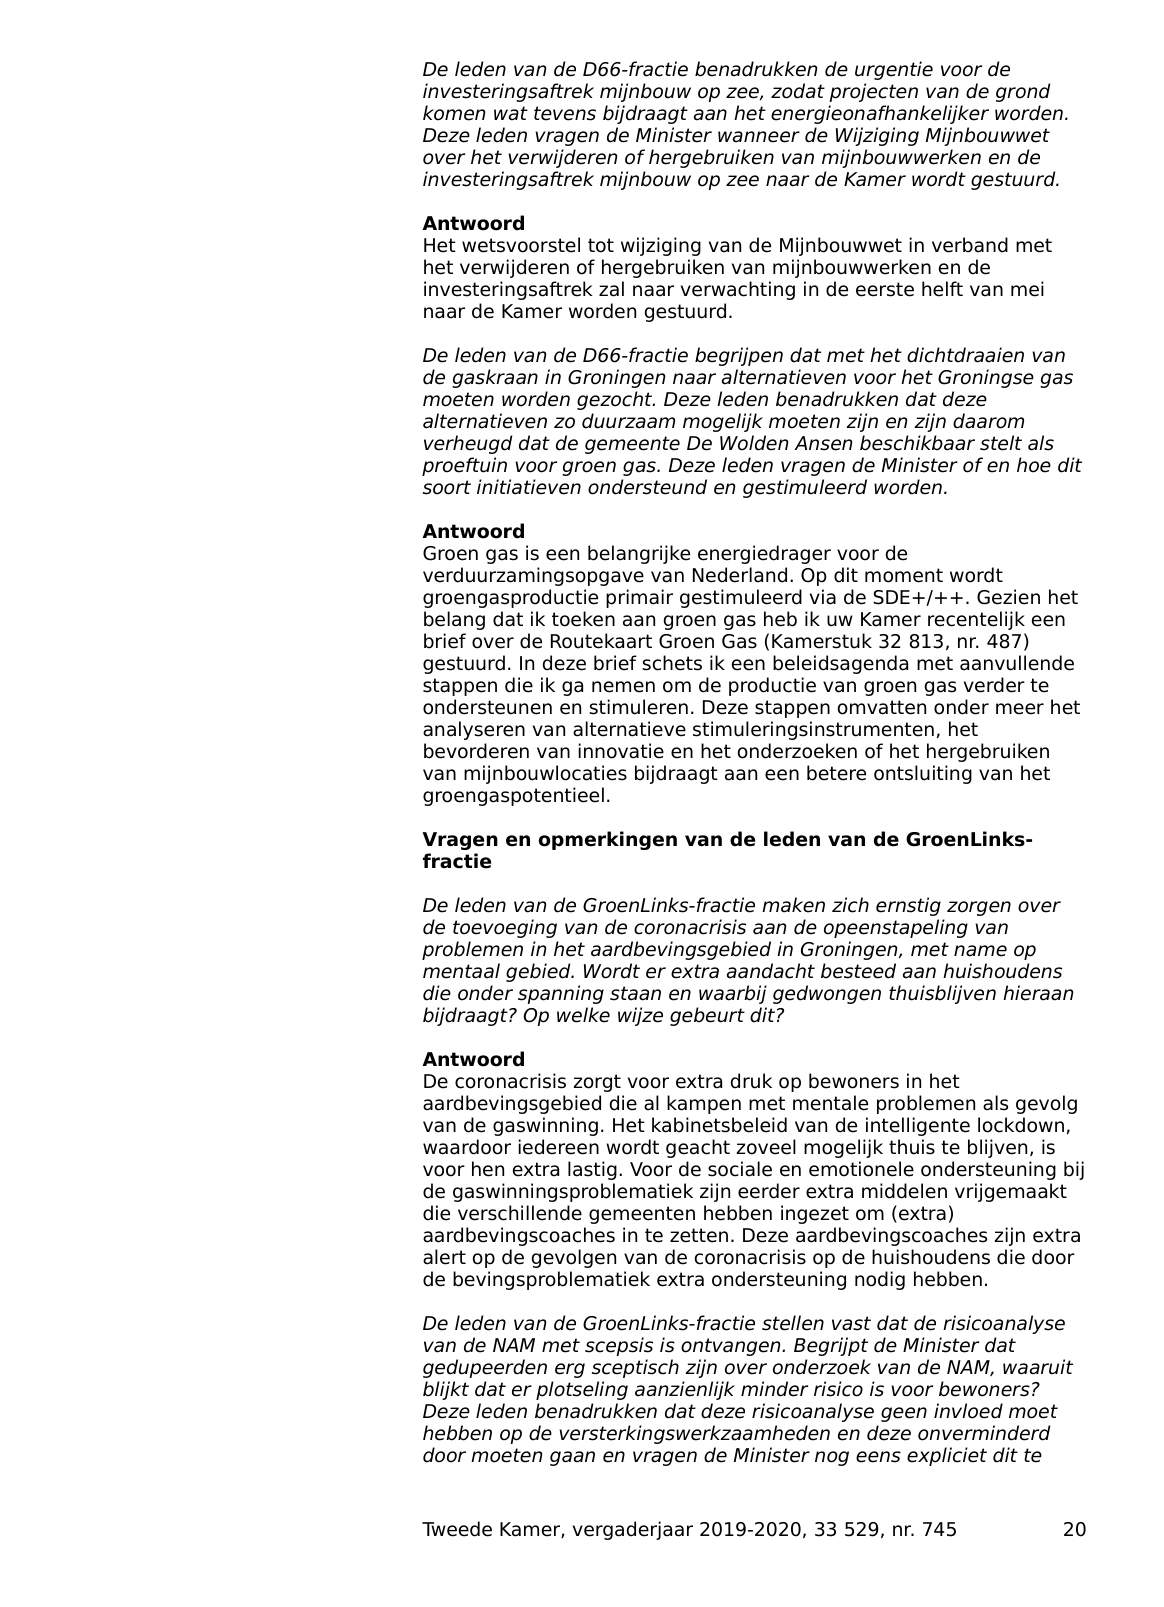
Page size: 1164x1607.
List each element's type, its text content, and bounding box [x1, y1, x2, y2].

text De leden van de D66-fractie benadrukken de urgentie voor de investeringsaftrek mijnbouw op zee, zodat projecten van de grond komen wat tevens bijdraagt aan het energieonafhankelijker worden. Deze leden vragen de Minister wanneer de Wijziging Mijnbouwwet over het verwijderen of hergebruiken van mijnbouwwerken en de investeringsaftrek mijnbouw op zee naar de Kamer wordt gestuurd. [422, 59, 1087, 191]
text De leden van de D66-fractie begrijpen dat met het dichtdraaien van de gaskraan in Groningen naar alternatieven voor het Groningse gas moeten worden gezocht. Deze leden benadrukken dat deze alternatieven zo duurzaam mogelijk moeten zijn en zijn daarom verheugd dat de gemeente De Wolden Ansen beschikbaar stelt als proeftuin voor groen gas. Deze leden vragen de Minister of en hoe dit soort initiatieven ondersteund en gestimuleerd worden. [422, 345, 1087, 499]
subtitle Vragen en opmerkingen van de leden van de GroenLinks-fractie [422, 829, 1087, 873]
text De coronacrisis zorgt voor extra druk op bewoners in het aardbevingsgebied die al kampen met mentale problemen als gevolg van de gaswinning. Het kabinetsbeleid van de intelligente lockdown, waardoor iedereen wordt geacht zoveel mogelijk thuis te blijven, is voor hen extra lastig. Voor de sociale en emotionele ondersteuning bij de gaswinningsproblematiek zijn eerder extra middelen vrijgemaakt die verschillende gemeenten hebben ingezet om (extra) aardbevingscoaches in te zetten. Deze aardbevingscoaches zijn extra alert op de gevolgen van de coronacrisis op de huishoudens die door de bevingsproblematiek extra ondersteuning nodig hebben. [422, 1071, 1087, 1291]
subtitle Antwoord [422, 1049, 1087, 1071]
text Het wetsvoorstel tot wijziging van de Mijnbouwwet in verband met het verwijderen of hergebruiken van mijnbouwwerken en de investeringsaftrek zal naar verwachting in de eerste helft van mei naar de Kamer worden gestuurd. [422, 235, 1087, 323]
text De leden van de GroenLinks-fractie maken zich ernstig zorgen over de toevoeging van de coronacrisis aan de opeenstapeling van problemen in het aardbevingsgebied in Groningen, met name op mentaal gebied. Wordt er extra aandacht besteed aan huishoudens die onder spanning staan en waarbij gedwongen thuisblijven hieraan bijdraagt? Op welke wijze gebeurt dit? [422, 895, 1087, 1027]
text De leden van de GroenLinks-fractie stellen vast dat de risicoanalyse van de NAM met scepsis is ontvangen. Begrijpt de Minister dat gedupeerden erg sceptisch zijn over onderzoek van de NAM, waaruit blijkt dat er plotseling aanzienlijk minder risico is voor bewoners? Deze leden benadrukken dat deze risicoanalyse geen invloed moet hebben op de versterkingswerkzaamheden en deze onverminderd door moeten gaan en vragen de Minister nog eens expliciet dit te [422, 1313, 1087, 1467]
text Groen gas is een belangrijke energiedrager voor de verduurzamingsopgave van Nederland. Op dit moment wordt groengasproductie primair gestimuleerd via de SDE+/++. Gezien het belang dat ik toeken aan groen gas heb ik uw Kamer recentelijk een brief over de Routekaart Groen Gas (Kamerstuk 32 813, nr. 487) gestuurd. In deze brief schets ik een beleidsagenda met aanvullende stappen die ik ga nemen om de productie van groen gas verder te ondersteunen en stimuleren. Deze stappen omvatten onder meer het analyseren van alternatieve stimuleringsinstrumenten, het bevorderen van innovatie en het onderzoeken of het hergebruiken van mijnbouwlocaties bijdraagt aan een betere ontsluiting van het groengaspotentieel. [422, 543, 1087, 807]
subtitle Antwoord [422, 521, 1087, 543]
subtitle Antwoord [422, 213, 1087, 235]
